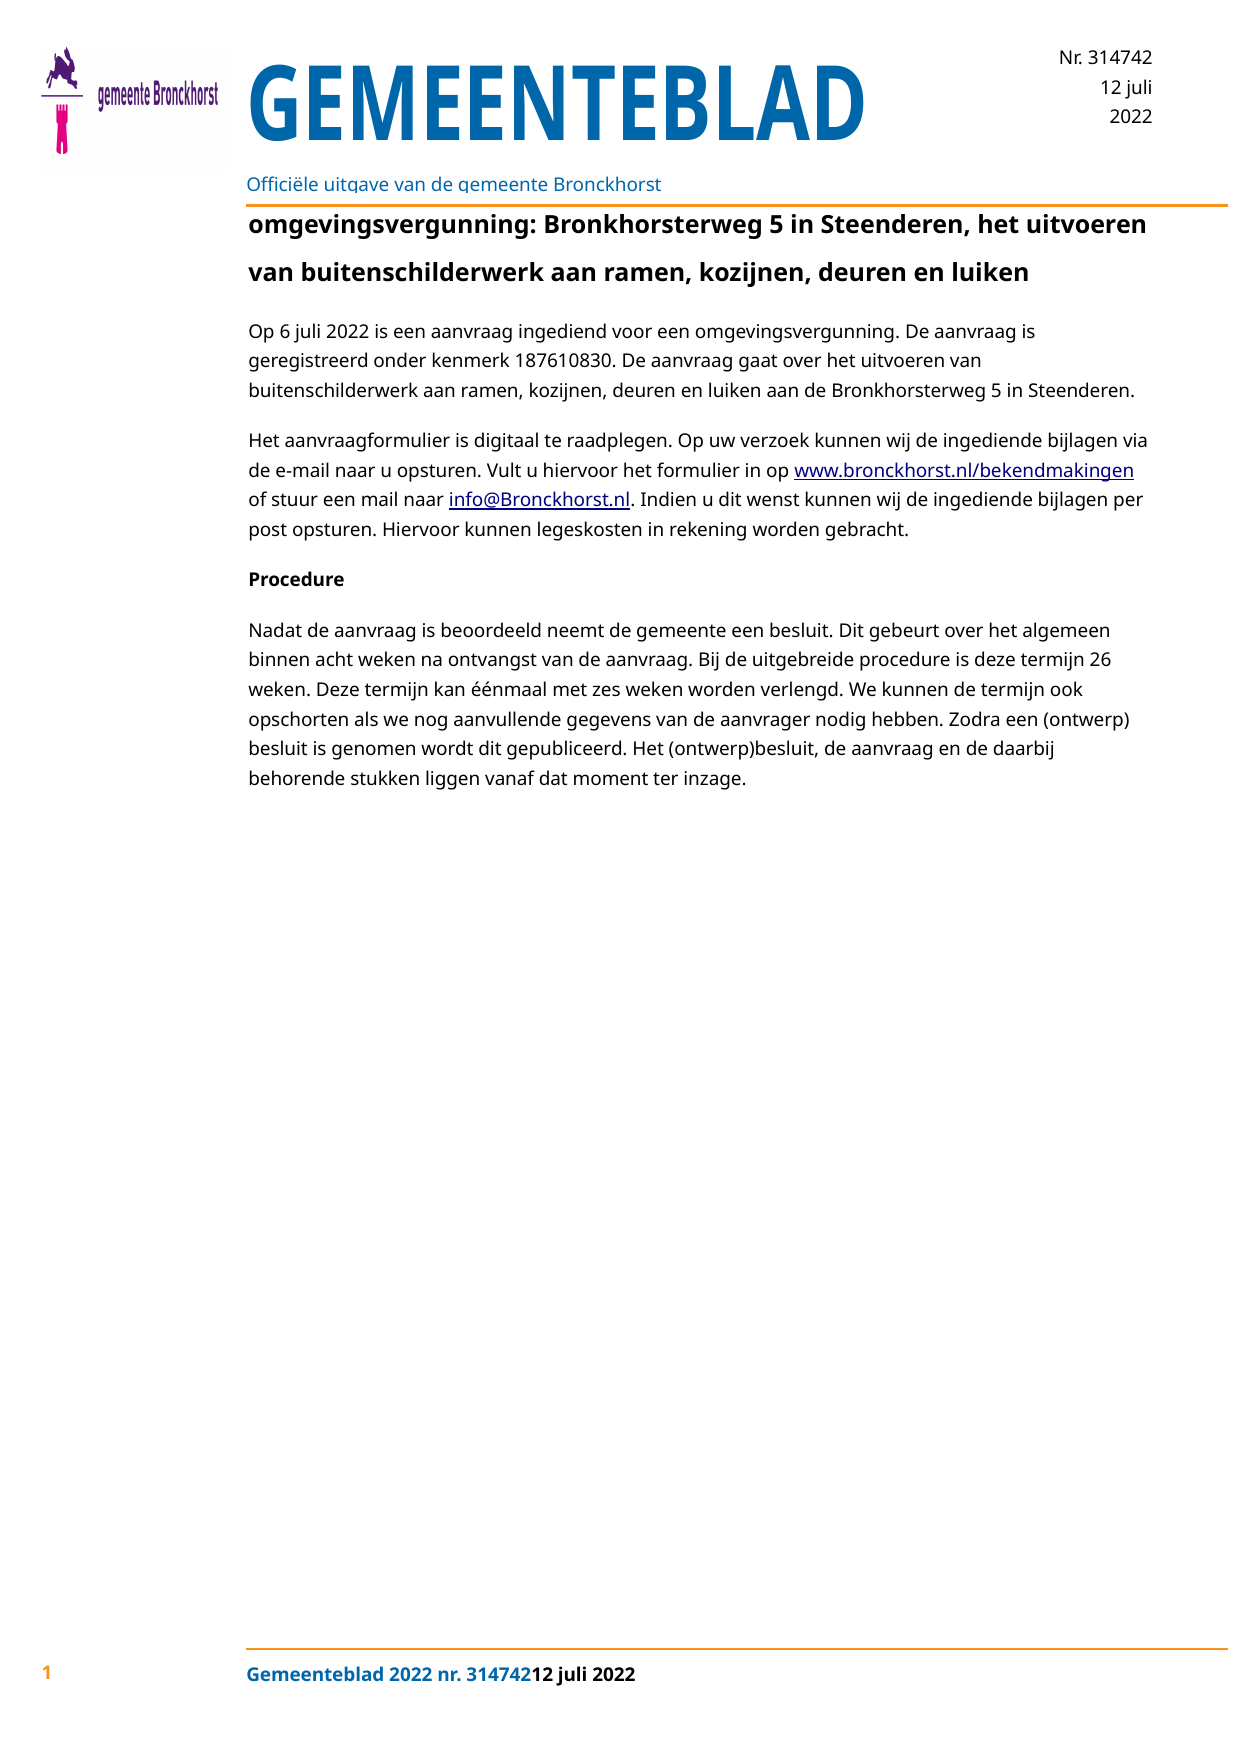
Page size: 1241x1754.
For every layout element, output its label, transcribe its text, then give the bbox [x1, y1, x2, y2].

text Op 6 juli 2022 is een aanvraag ingediend voor een omgevingsvergunning. De aanvraag is geregistreerd onder kenmerk 187610830. De aanvraag gaat over het uitvoeren van buitenschilderwerk aan ramen, kozijnen, deuren en luiken aan de Bronkhorsterweg 5 in Steenderen. [248, 318, 1152, 403]
picture [41, 47, 231, 172]
text Het aanvraagformulier is digitaal te raadplegen. Op uw verzoek kunnen wij de ingediende bijlagen via de e-mail naar u opsturen. Vult u hiervoor het formulier in op www.bronckhorst.nl/bekendmakingen of stuur een mail naar info@Bronckhorst.nl. Indien u dit wenst kunnen wij de ingediende bijlagen per post opsturen. Hiervoor kunnen legeskosten in rekening worden gebracht. [248, 427, 1152, 542]
text Procedure [248, 567, 1152, 592]
text omgevingsvergunning: Bronkhorsterweg 5 in Steenderen, het uitvoeren van buitenschilderwerk aan ramen, kozijnen, deuren en luiken [248, 207, 1152, 288]
text Nadat de aanvraag is beoordeeld neemt de gemeente een besluit. Dit gebeurt over het algemeen binnen acht weken na ontvangst van de aanvraag. Bij de uitgebreide procedure is deze termijn 26 weken. Deze termijn kan éénmaal met zes weken worden verlengd. We kunnen de termijn ook opschorten als we nog aanvullende gegevens van de aanvrager nodig hebben. Zodra een (ontwerp) besluit is genomen wordt dit gepubliceerd. Het (ontwerp)besluit, de aanvraag en de daarbij behorende stukken liggen vanaf dat moment ter inzage. [248, 617, 1152, 791]
